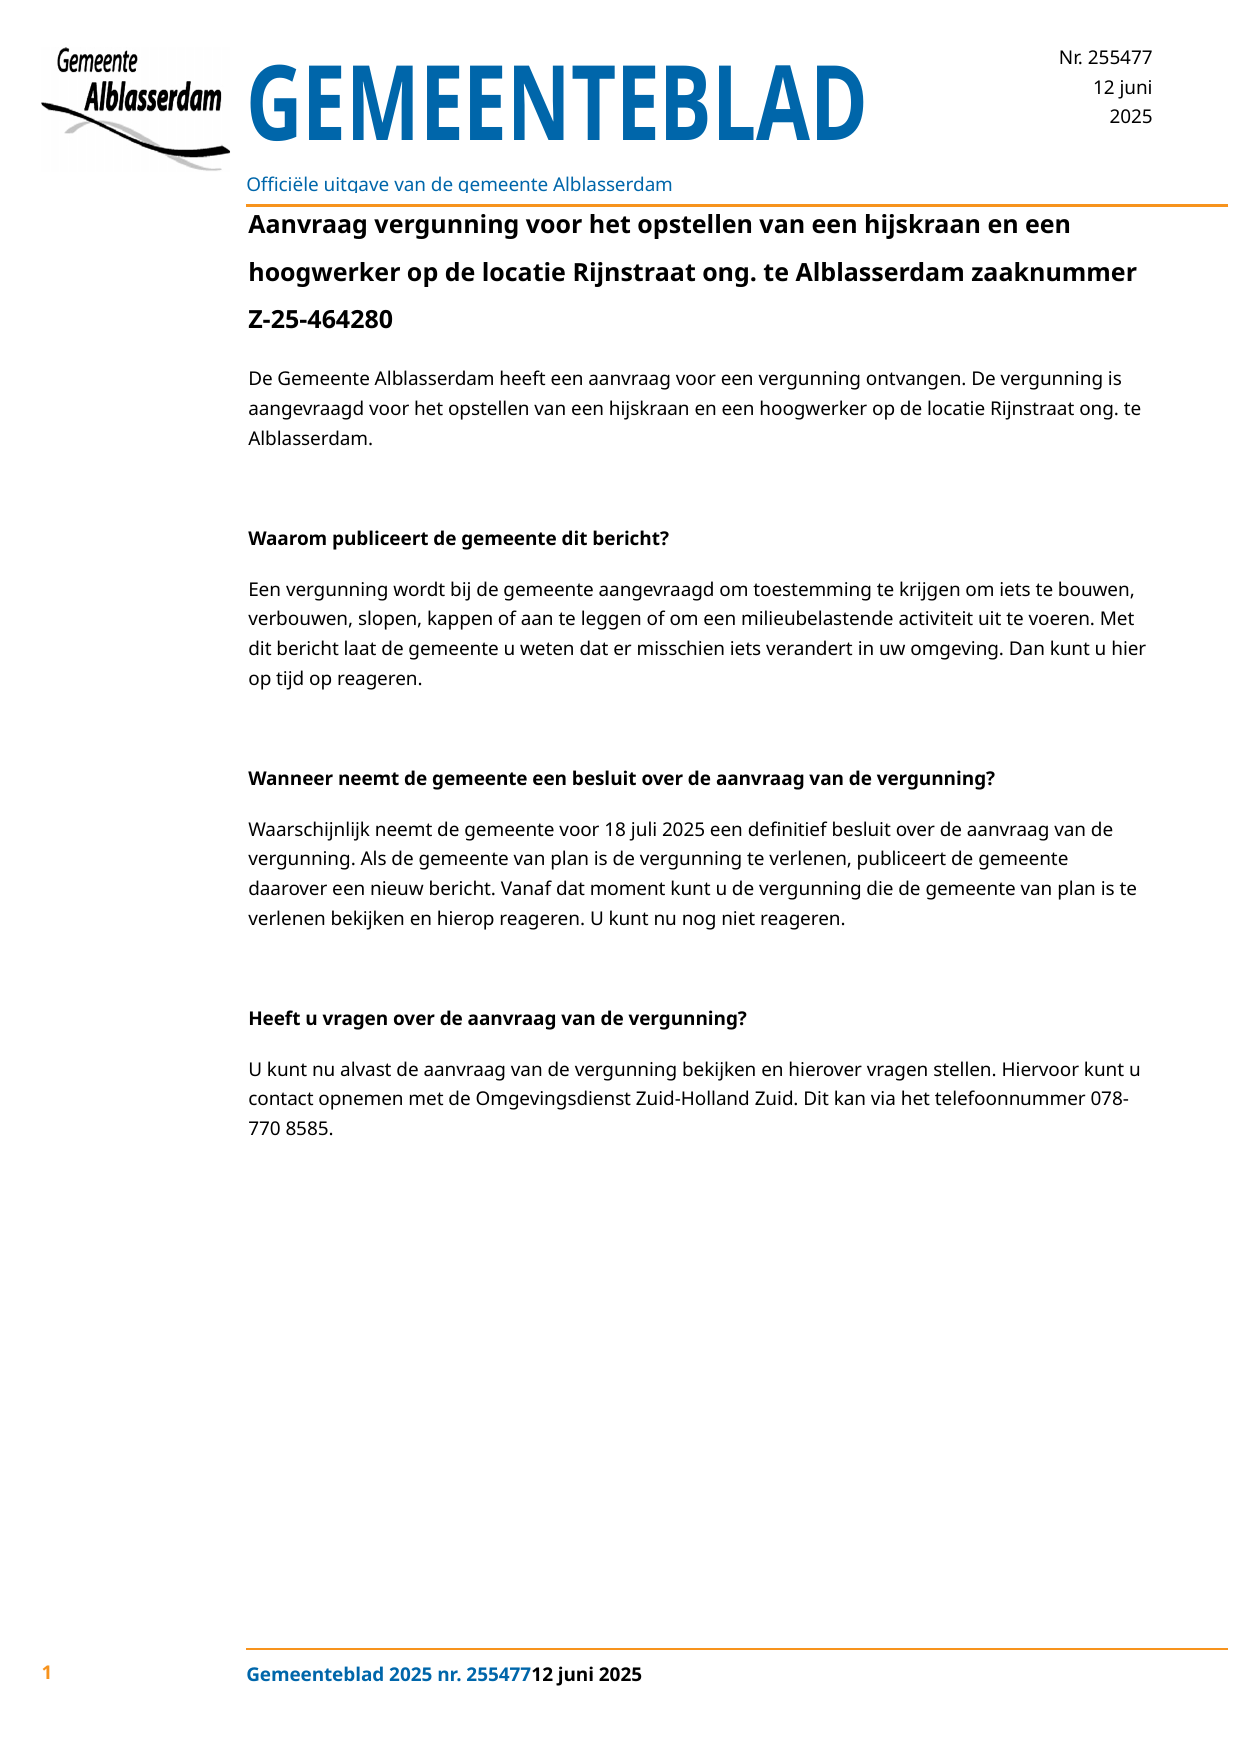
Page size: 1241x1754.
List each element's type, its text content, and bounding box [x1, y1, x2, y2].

text Heeft u vragen over de aanvraag van de vergunning? [248, 1006, 1152, 1031]
text Wanneer neemt de gemeente een besluit over de aanvraag van de vergunning? [248, 766, 1152, 791]
text Aanvraag vergunning voor het opstellen van een hijskraan en een hoogwerker op de locatie Rijnstraat ong. te Alblasserdam zaaknummer Z-25-464280 [248, 207, 1152, 336]
text Waarom publiceert de gemeente dit bericht? [248, 526, 1152, 551]
picture [41, 47, 231, 172]
text U kunt nu alvast de aanvraag van de vergunning bekijken en hierover vragen stellen. Hiervoor kunt u contact opnemen met de Omgevingsdienst Zuid-Holland Zuid. Dit kan via het telefoonnummer 078-770 8585. [248, 1056, 1152, 1141]
text Een vergunning wordt bij de gemeente aangevraagd om toestemming te krijgen om iets te bouwen, verbouwen, slopen, kappen of aan te leggen of om een milieubelastende activiteit uit te voeren. Met dit bericht laat de gemeente u weten dat er misschien iets verandert in uw omgeving. Dan kunt u hier op tijd op reageren. [248, 576, 1152, 690]
text Waarschijnlijk neemt de gemeente voor 18 juli 2025 een definitief besluit over de aanvraag van de vergunning. Als de gemeente van plan is de vergunning te verlenen, publiceert de gemeente daarover een nieuw bericht. Vanaf dat moment kunt u de vergunning die de gemeente van plan is te verlenen bekijken en hierop reageren. U kunt nu nog niet reageren. [248, 816, 1152, 930]
text De Gemeente Alblasserdam heeft een aanvraag voor een vergunning ontvangen. De vergunning is aangevraagd voor het opstellen van een hijskraan en een hoogwerker op de locatie Rijnstraat ong. te Alblasserdam. [248, 366, 1152, 450]
